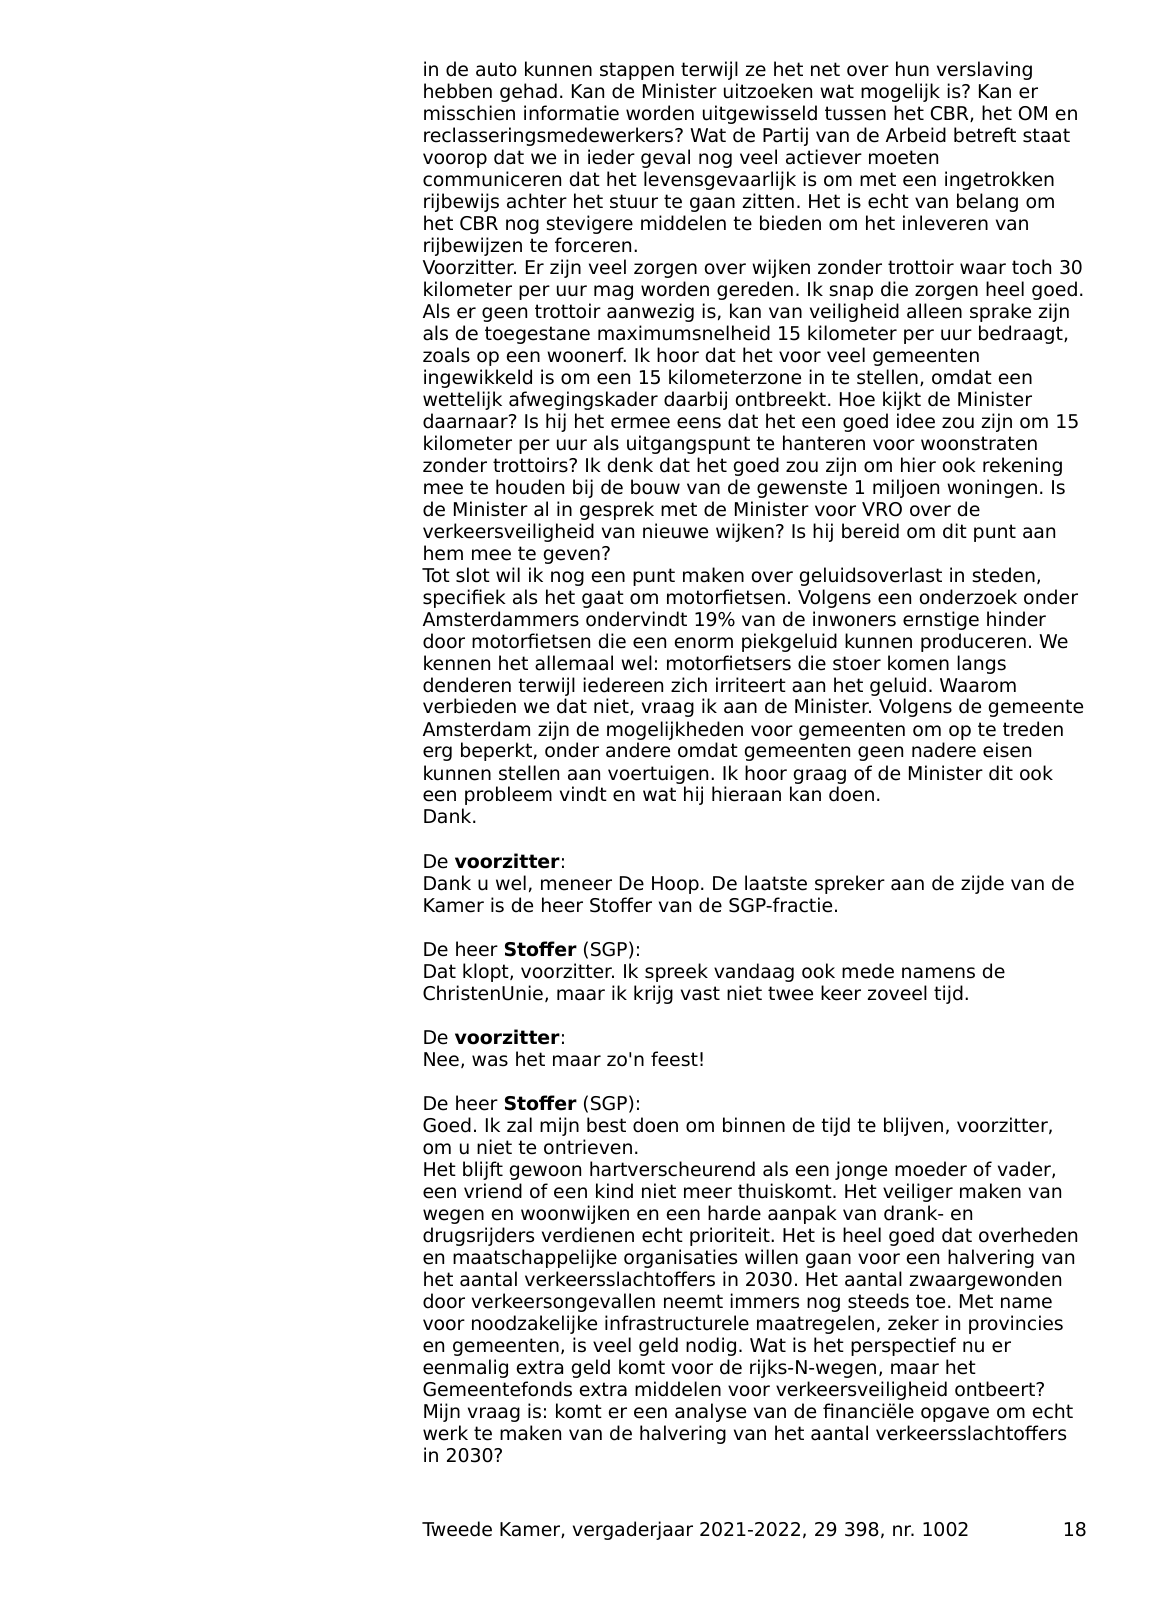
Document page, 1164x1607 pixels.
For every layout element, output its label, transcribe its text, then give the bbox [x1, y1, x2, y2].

text Goed. Ik zal mijn best doen om binnen de tijd te blijven, voorzitter, om u niet te ontrieven. [422, 1115, 1087, 1159]
text De heer Stoffer (SGP): [422, 939, 1087, 961]
text De voorzitter: [422, 1027, 1087, 1049]
text Tot slot wil ik nog een punt maken over geluidsoverlast in steden, specifiek als het gaat om motorfietsen. Volgens een onderzoek onder Amsterdammers ondervindt 19% van de inwoners ernstige hinder door motorfietsen die een enorm piekgeluid kunnen produceren. We kennen het allemaal wel: motorfietsers die stoer komen langs denderen terwijl iedereen zich irriteert aan het geluid. Waarom verbieden we dat niet, vraag ik aan de Minister. Volgens de gemeente Amsterdam zijn de mogelijkheden voor gemeenten om op te treden erg beperkt, onder andere omdat gemeenten geen nadere eisen kunnen stellen aan voertuigen. Ik hoor graag of de Minister dit ook een probleem vindt en wat hij hieraan kan doen. [422, 564, 1087, 806]
text De voorzitter: [422, 851, 1087, 872]
text De heer Stoffer (SGP): [422, 1093, 1087, 1115]
text Voorzitter. Er zijn veel zorgen over wijken zonder trottoir waar toch 30 kilometer per uur mag worden gereden. Ik snap die zorgen heel goed. Als er geen trottoir aanwezig is, kan van veiligheid alleen sprake zijn als de toegestane maximumsnelheid 15 kilometer per uur bedraagt, zoals op een woonerf. Ik hoor dat het voor veel gemeenten ingewikkeld is om een 15 kilometerzone in te stellen, omdat een wettelijk afwegingskader daarbij ontbreekt. Hoe kijkt de Minister daarnaar? Is hij het ermee eens dat het een goed idee zou zijn om 15 kilometer per uur als uitgangspunt te hanteren voor woonstraten zonder trottoirs? Ik denk dat het goed zou zijn om hier ook rekening mee te houden bij de bouw van de gewenste 1 miljoen woningen. Is de Minister al in gesprek met de Minister voor VRO over de verkeersveiligheid van nieuwe wijken? Is hij bereid om dit punt aan hem mee te geven? [422, 257, 1087, 564]
text Nee, was het maar zo'n feest! [422, 1049, 1087, 1071]
text Dank. [422, 806, 1087, 828]
text Dat klopt, voorzitter. Ik spreek vandaag ook mede namens de ChristenUnie, maar ik krijg vast niet twee keer zoveel tijd. [422, 961, 1087, 1004]
text in de auto kunnen stappen terwijl ze het net over hun verslaving hebben gehad. Kan de Minister uitzoeken wat mogelijk is? Kan er misschien informatie worden uitgewisseld tussen het CBR, het OM en reclasseringsmedewerkers? Wat de Partij van de Arbeid betreft staat voorop dat we in ieder geval nog veel actiever moeten communiceren dat het levensgevaarlijk is om met een ingetrokken rijbewijs achter het stuur te gaan zitten. Het is echt van belang om het CBR nog stevigere middelen te bieden om het inleveren van rijbewijzen te forceren. [422, 59, 1087, 257]
text Het blijft gewoon hartverscheurend als een jonge moeder of vader, een vriend of een kind niet meer thuiskomt. Het veiliger maken van wegen en woonwijken en een harde aanpak van drank- en drugsrijders verdienen echt prioriteit. Het is heel goed dat overheden en maatschappelijke organisaties willen gaan voor een halvering van het aantal verkeersslachtoffers in 2030. Het aantal zwaargewonden door verkeersongevallen neemt immers nog steeds toe. Met name voor noodzakelijke infrastructurele maatregelen, zeker in provincies en gemeenten, is veel geld nodig. Wat is het perspectief nu er eenmalig extra geld komt voor de rijks-N-wegen, maar het Gemeentefonds extra middelen voor verkeersveiligheid ontbeert? Mijn vraag is: komt er een analyse van de financiële opgave om echt werk te maken van de halvering van het aantal verkeersslachtoffers in 2030? [422, 1159, 1087, 1467]
text Dank u wel, meneer De Hoop. De laatste spreker aan de zijde van de Kamer is de heer Stoffer van de SGP-fractie. [422, 872, 1087, 916]
